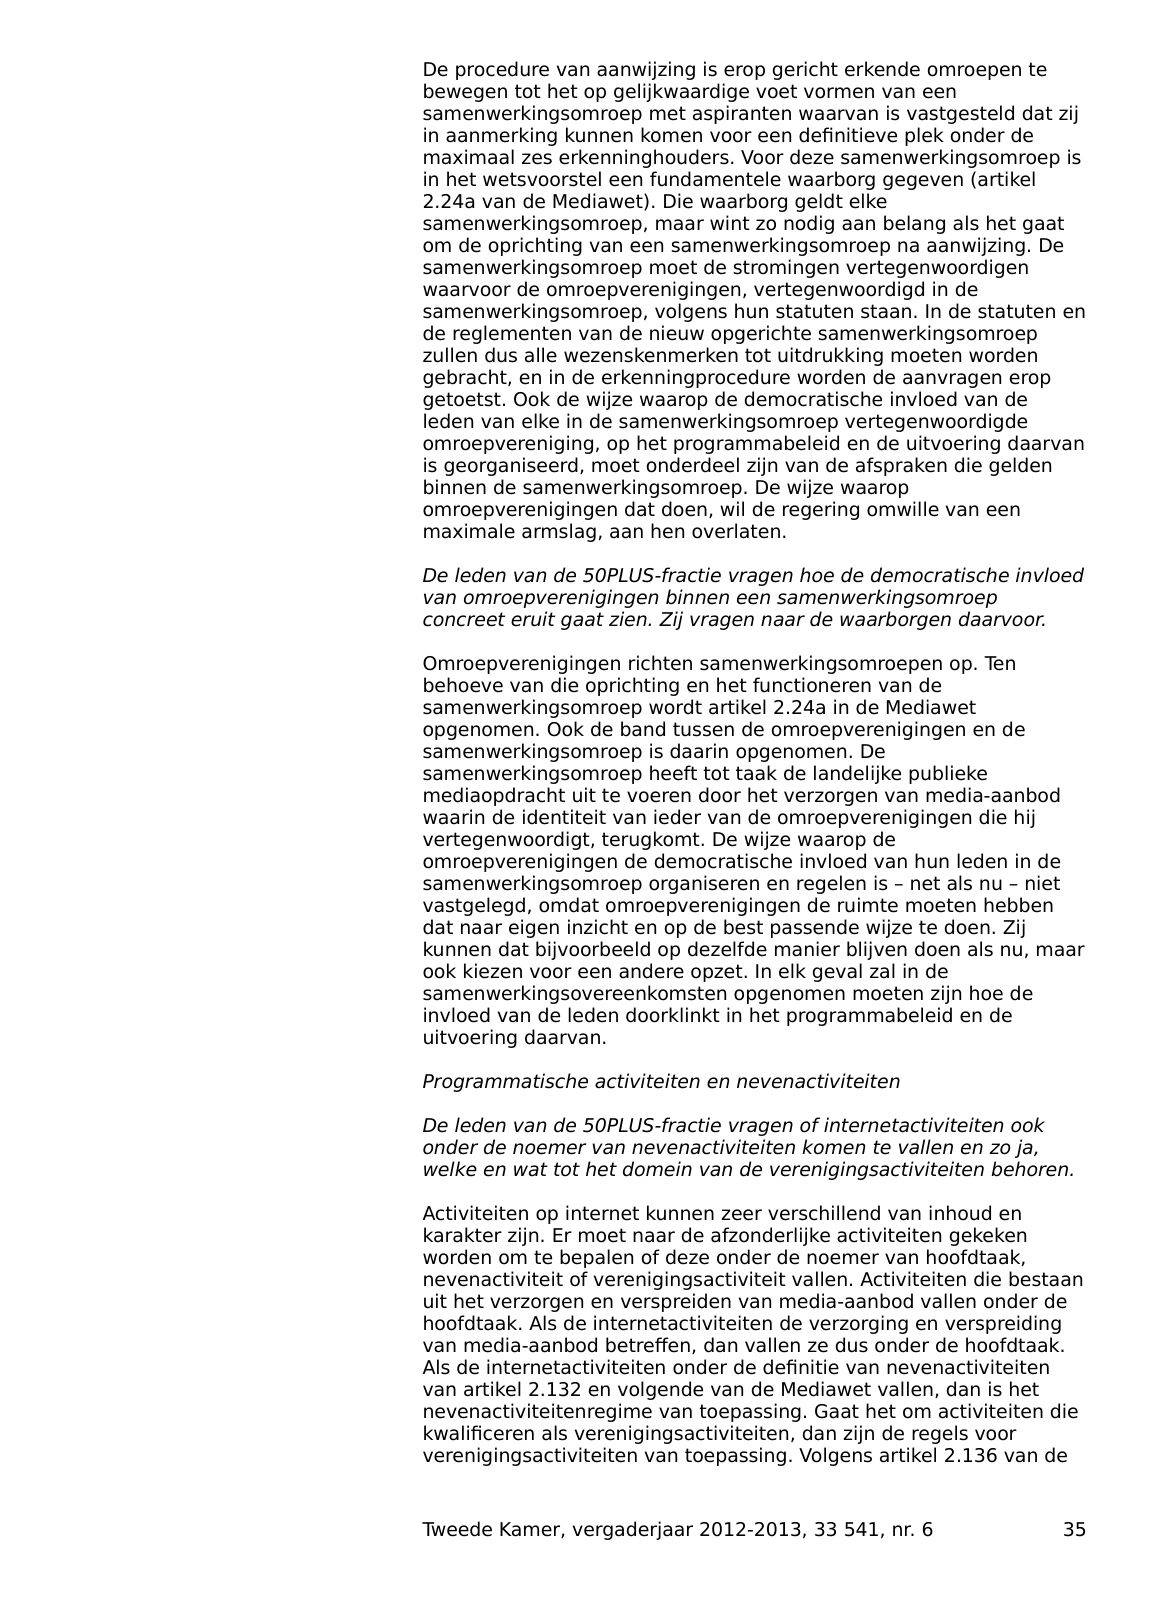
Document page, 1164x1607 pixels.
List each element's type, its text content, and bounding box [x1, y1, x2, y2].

text Omroepverenigingen richten samenwerkingsomroepen op. Ten behoeve van die oprichting en het functioneren van de samenwerkingsomroep wordt artikel 2.24a in de Mediawet opgenomen. Ook de band tussen de omroepverenigingen en de samenwerkingsomroep is daarin opgenomen. De samenwerkingsomroep heeft tot taak de landelijke publieke mediaopdracht uit te voeren door het verzorgen van media-aanbod waarin de identiteit van ieder van de omroepverenigingen die hij vertegenwoordigt, terugkomt. De wijze waarop de omroepverenigingen de democratische invloed van hun leden in de samenwerkingsomroep organiseren en regelen is – net als nu – niet vastgelegd, omdat omroepverenigingen de ruimte moeten hebben dat naar eigen inzicht en op de best passende wijze te doen. Zij kunnen dat bijvoorbeeld op dezelfde manier blijven doen als nu, maar ook kiezen voor een andere opzet. In elk geval zal in de samenwerkingsovereenkomsten opgenomen moeten zijn hoe de invloed van de leden doorklinkt in het programmabeleid en de uitvoering daarvan. [422, 653, 1087, 1048]
text Activiteiten op internet kunnen zeer verschillend van inhoud en karakter zijn. Er moet naar de afzonderlijke activiteiten gekeken worden om te bepalen of deze onder de noemer van hoofdtaak, nevenactiviteit of verenigingsactiviteit vallen. Activiteiten die bestaan uit het verzorgen en verspreiden van media-aanbod vallen onder de hoofdtaak. Als de internetactiviteiten de verzorging en verspreiding van media-aanbod betreffen, dan vallen ze dus onder de hoofdtaak. Als de internetactiviteiten onder de definitie van nevenactiviteiten van artikel 2.132 en volgende van de Mediawet vallen, dan is het nevenactiviteitenregime van toepassing. Gaat het om activiteiten die kwalificeren als verenigingsactiviteiten, dan zijn de regels voor verenigingsactiviteiten van toepassing. Volgens artikel 2.136 van de [422, 1203, 1087, 1467]
text De procedure van aanwijzing is erop gericht erkende omroepen te bewegen tot het op gelijkwaardige voet vormen van een samenwerkingsomroep met aspiranten waarvan is vastgesteld dat zij in aanmerking kunnen komen voor een definitieve plek onder de maximaal zes erkenninghouders. Voor deze samenwerkingsomroep is in het wetsvoorstel een fundamentele waarborg gegeven (artikel 2.24a van de Mediawet). Die waarborg geldt elke samenwerkingsomroep, maar wint zo nodig aan belang als het gaat om de oprichting van een samenwerkingsomroep na aanwijzing. De samenwerkingsomroep moet de stromingen vertegenwoordigen waarvoor de omroepverenigingen, vertegenwoordigd in de samenwerkingsomroep, volgens hun statuten staan. In de statuten en de reglementen van de nieuw opgerichte samenwerkingsomroep zullen dus alle wezenskenmerken tot uitdrukking moeten worden gebracht, en in de erkenningprocedure worden de aanvragen erop getoetst. Ook de wijze waarop de democratische invloed van de leden van elke in de samenwerkingsomroep vertegenwoordigde omroepvereniging, op het programmabeleid en de uitvoering daarvan is georganiseerd, moet onderdeel zijn van de afspraken die gelden binnen de samenwerkingsomroep. De wijze waarop omroepverenigingen dat doen, wil de regering omwille van een maximale armslag, aan hen overlaten. [422, 59, 1087, 543]
text De leden van de 50PLUS-fractie vragen of internetactiviteiten ook onder de noemer van nevenactiviteiten komen te vallen en zo ja, welke en wat tot het domein van de verenigingsactiviteiten behoren. [422, 1115, 1087, 1181]
text De leden van de 50PLUS-fractie vragen hoe de democratische invloed van omroepverenigingen binnen een samenwerkingsomroep concreet eruit gaat zien. Zij vragen naar de waarborgen daarvoor. [422, 565, 1087, 631]
subtitle Programmatische activiteiten en nevenactiviteiten [422, 1071, 1087, 1093]
